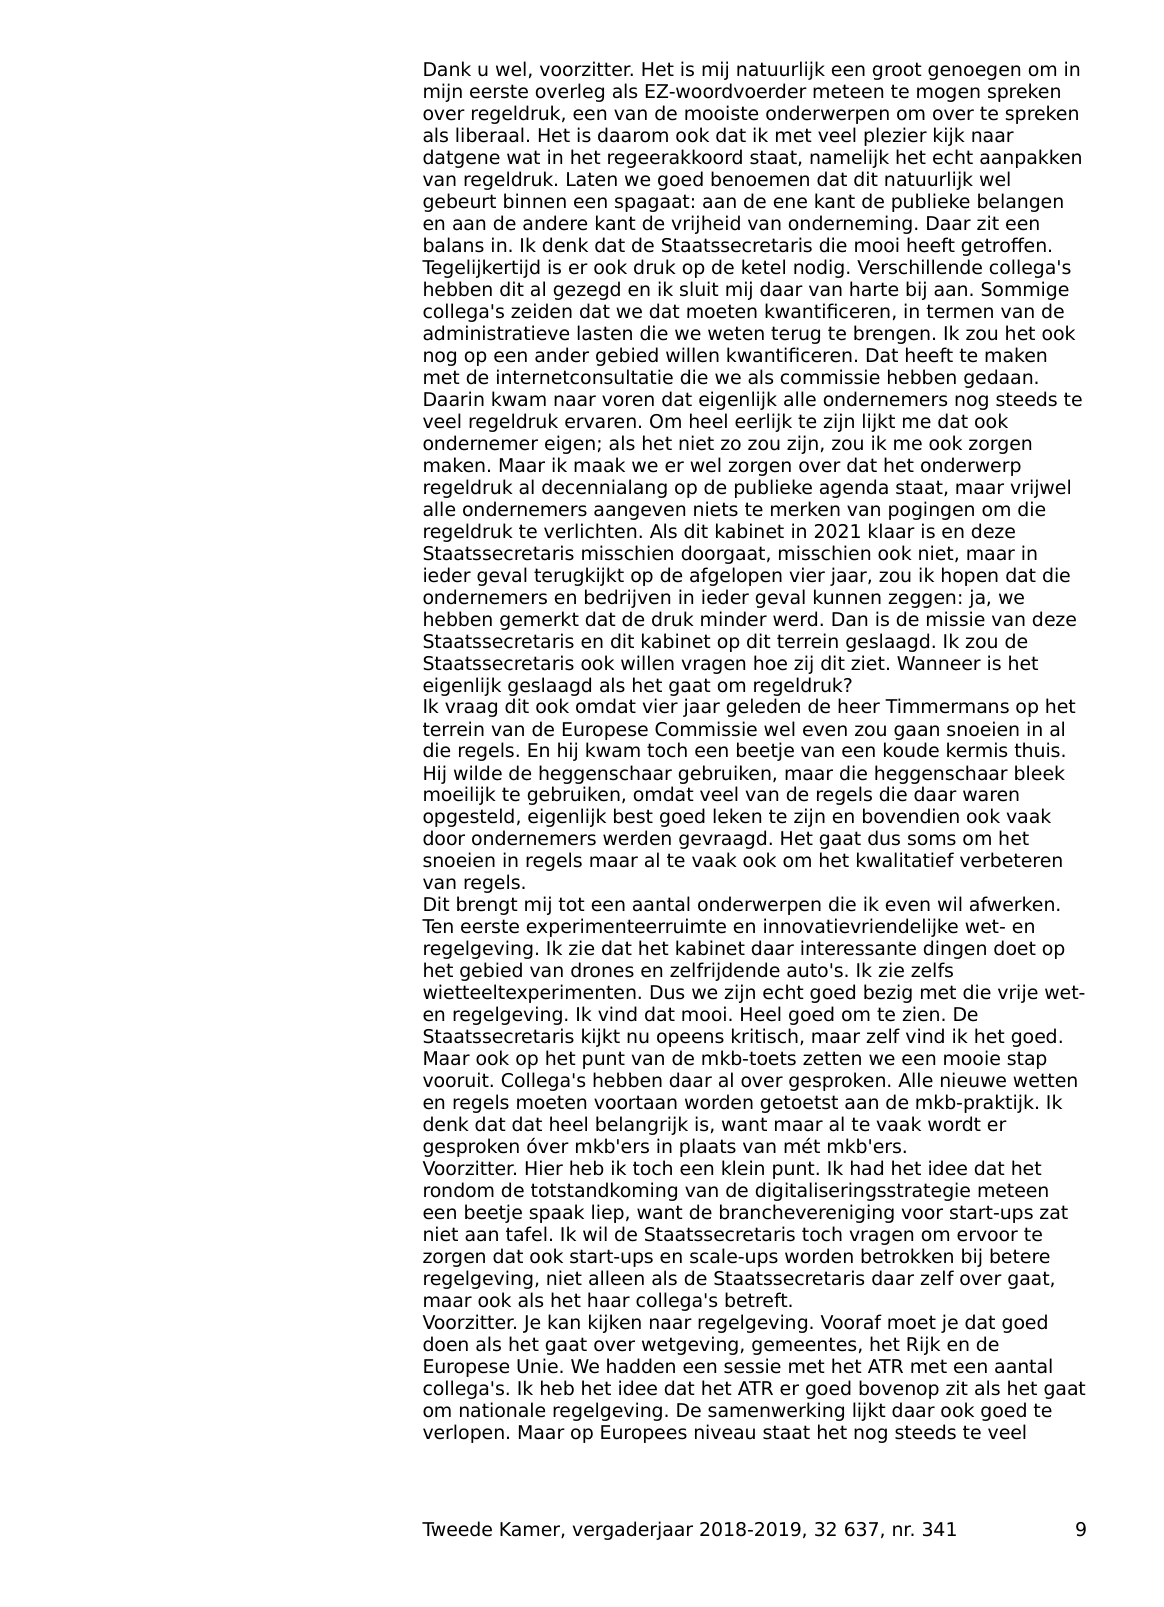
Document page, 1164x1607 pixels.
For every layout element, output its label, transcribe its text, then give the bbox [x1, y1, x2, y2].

text Voorzitter. Je kan kijken naar regelgeving. Vooraf moet je dat goed doen als het gaat over wetgeving, gemeentes, het Rijk en de Europese Unie. We hadden een sessie met het ATR met een aantal collega's. Ik heb het idee dat het ATR er goed bovenop zit als het gaat om nationale regelgeving. De samenwerking lijkt daar ook goed te verlopen. Maar op Europees niveau staat het nog steeds te veel [422, 1312, 1087, 1444]
text Maar ook op het punt van de mkb-toets zetten we een mooie stap vooruit. Collega's hebben daar al over gesproken. Alle nieuwe wetten en regels moeten voortaan worden getoetst aan de mkb-praktijk. Ik denk dat dat heel belangrijk is, want maar al te vaak wordt er gesproken óver mkb'ers in plaats van mét mkb'ers. [422, 1048, 1087, 1158]
text Tegelijkertijd is er ook druk op de ketel nodig. Verschillende collega's hebben dit al gezegd en ik sluit mij daar van harte bij aan. Sommige collega's zeiden dat we dat moeten kwantificeren, in termen van de administratieve lasten die we weten terug te brengen. Ik zou het ook nog op een ander gebied willen kwantificeren. Dat heeft te maken met de internetconsultatie die we als commissie hebben gedaan. Daarin kwam naar voren dat eigenlijk alle ondernemers nog steeds te veel regeldruk ervaren. Om heel eerlijk te zijn lijkt me dat ook ondernemer eigen; als het niet zo zou zijn, zou ik me ook zorgen maken. Maar ik maak we er wel zorgen over dat het onderwerp regeldruk al decennialang op de publieke agenda staat, maar vrijwel alle ondernemers aangeven niets te merken van pogingen om die regeldruk te verlichten. Als dit kabinet in 2021 klaar is en deze Staatssecretaris misschien doorgaat, misschien ook niet, maar in ieder geval terugkijkt op de afgelopen vier jaar, zou ik hopen dat die ondernemers en bedrijven in ieder geval kunnen zeggen: ja, we hebben gemerkt dat de druk minder werd. Dan is de missie van deze Staatssecretaris en dit kabinet op dit terrein geslaagd. Ik zou de Staatssecretaris ook willen vragen hoe zij dit ziet. Wanneer is het eigenlijk geslaagd als het gaat om regeldruk? [422, 257, 1087, 696]
text Voorzitter. Hier heb ik toch een klein punt. Ik had het idee dat het rondom de totstandkoming van de digitaliseringsstrategie meteen een beetje spaak liep, want de branchevereniging voor start-ups zat niet aan tafel. Ik wil de Staatssecretaris toch vragen om ervoor te zorgen dat ook start-ups en scale-ups worden betrokken bij betere regelgeving, niet alleen als de Staatssecretaris daar zelf over gaat, maar ook als het haar collega's betreft. [422, 1158, 1087, 1312]
text Dank u wel, voorzitter. Het is mij natuurlijk een groot genoegen om in mijn eerste overleg als EZ-woordvoerder meteen te mogen spreken over regeldruk, een van de mooiste onderwerpen om over te spreken als liberaal. Het is daarom ook dat ik met veel plezier kijk naar datgene wat in het regeerakkoord staat, namelijk het echt aanpakken van regeldruk. Laten we goed benoemen dat dit natuurlijk wel gebeurt binnen een spagaat: aan de ene kant de publieke belangen en aan de andere kant de vrijheid van onderneming. Daar zit een balans in. Ik denk dat de Staatssecretaris die mooi heeft getroffen. [422, 59, 1087, 257]
text Ik vraag dit ook omdat vier jaar geleden de heer Timmermans op het terrein van de Europese Commissie wel even zou gaan snoeien in al die regels. En hij kwam toch een beetje van een koude kermis thuis. Hij wilde de heggenschaar gebruiken, maar die heggenschaar bleek moeilijk te gebruiken, omdat veel van de regels die daar waren opgesteld, eigenlijk best goed leken te zijn en bovendien ook vaak door ondernemers werden gevraagd. Het gaat dus soms om het snoeien in regels maar al te vaak ook om het kwalitatief verbeteren van regels. [422, 696, 1087, 894]
text Dit brengt mij tot een aantal onderwerpen die ik even wil afwerken. Ten eerste experimenteerruimte en innovatievriendelijke wet- en regelgeving. Ik zie dat het kabinet daar interessante dingen doet op het gebied van drones en zelfrijdende auto's. Ik zie zelfs wietteeltexperimenten. Dus we zijn echt goed bezig met die vrije wet- en regelgeving. Ik vind dat mooi. Heel goed om te zien. De Staatssecretaris kijkt nu opeens kritisch, maar zelf vind ik het goed. [422, 894, 1087, 1048]
